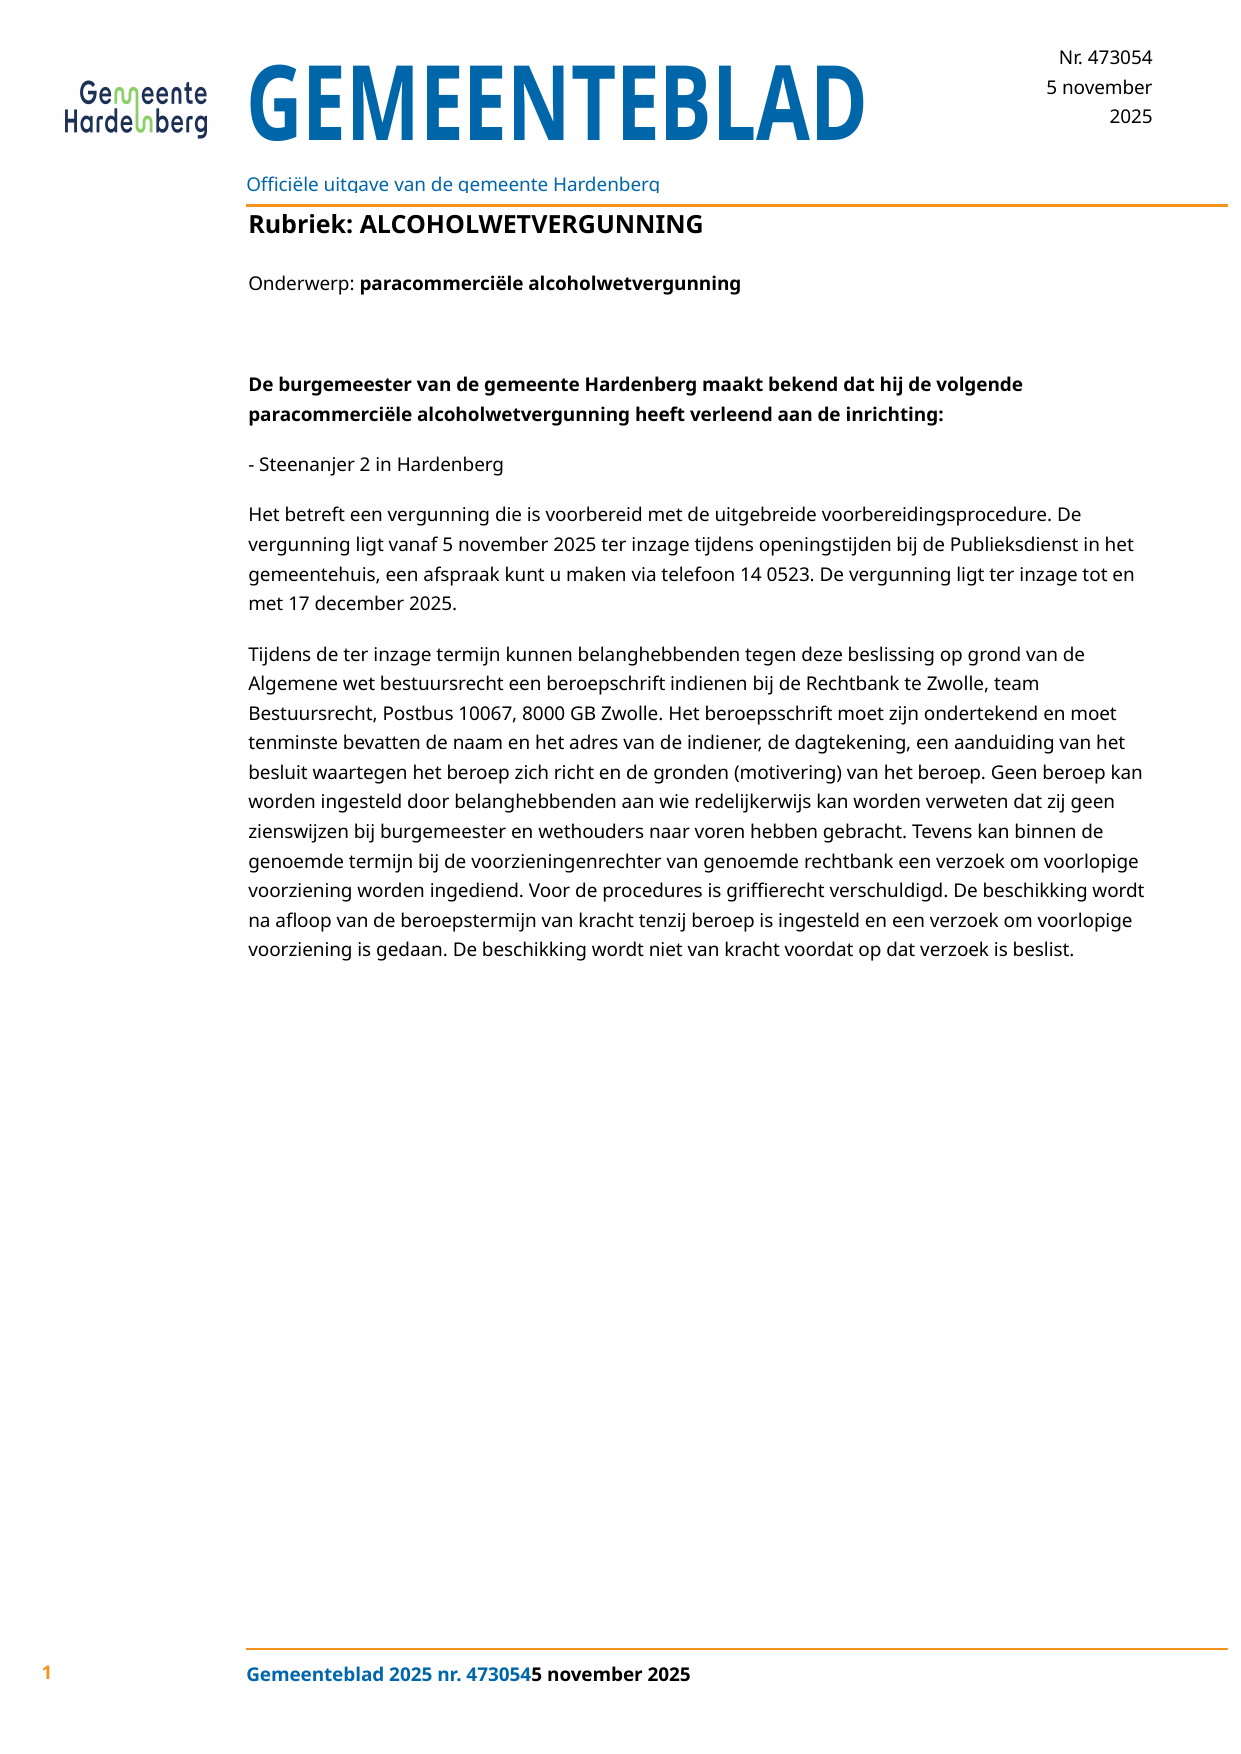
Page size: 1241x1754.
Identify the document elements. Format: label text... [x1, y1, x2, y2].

text Het betreft een vergunning die is voorbereid met de uitgebreide voorbereidingsprocedure. De vergunning ligt vanaf 5 november 2025 ter inzage tijdens openingstijden bij de Publieksdienst in het gemeentehuis, een afspraak kunt u maken via telefoon 14 0523. De vergunning ligt ter inzage tot en met 17 december 2025. [248, 502, 1152, 616]
picture [41, 47, 231, 172]
text Onderwerp: paracommerciële alcoholwetvergunning [248, 270, 1152, 296]
text De burgemeester van de gemeente Hardenberg maakt bekend dat hij de volgende paracommerciële alcoholwetvergunning heeft verleend aan de inrichting: [248, 371, 1152, 426]
text - Steenanjer 2 in Hardenberg [248, 451, 1152, 477]
text Rubriek: ALCOHOLWETVERGUNNING [248, 207, 1152, 241]
text Tijdens de ter inzage termijn kunnen belanghebbenden tegen deze beslissing op grond van de Algemene wet bestuursrecht een beroepschrift indienen bij de Rechtbank te Zwolle, team Bestuursrecht, Postbus 10067, 8000 GB Zwolle. Het beroepsschrift moet zijn ondertekend en moet tenminste bevatten de naam en het adres van de indiener, de dagtekening, een aanduiding van het besluit waartegen het beroep zich richt en de gronden (motivering) van het beroep. Geen beroep kan worden ingesteld door belanghebbenden aan wie redelijkerwijs kan worden verweten dat zij geen zienswijzen bij burgemeester en wethouders naar voren hebben gebracht. Tevens kan binnen de genoemde termijn bij de voorzieningenrechter van genoemde rechtbank een verzoek om voorlopige voorziening worden ingediend. Voor de procedures is griffierecht verschuldigd. De beschikking wordt na afloop van de beroepstermijn van kracht tenzij beroep is ingesteld en een verzoek om voorlopige voorziening is gedaan. De beschikking wordt niet van kracht voordat op dat verzoek is beslist. [248, 641, 1152, 962]
